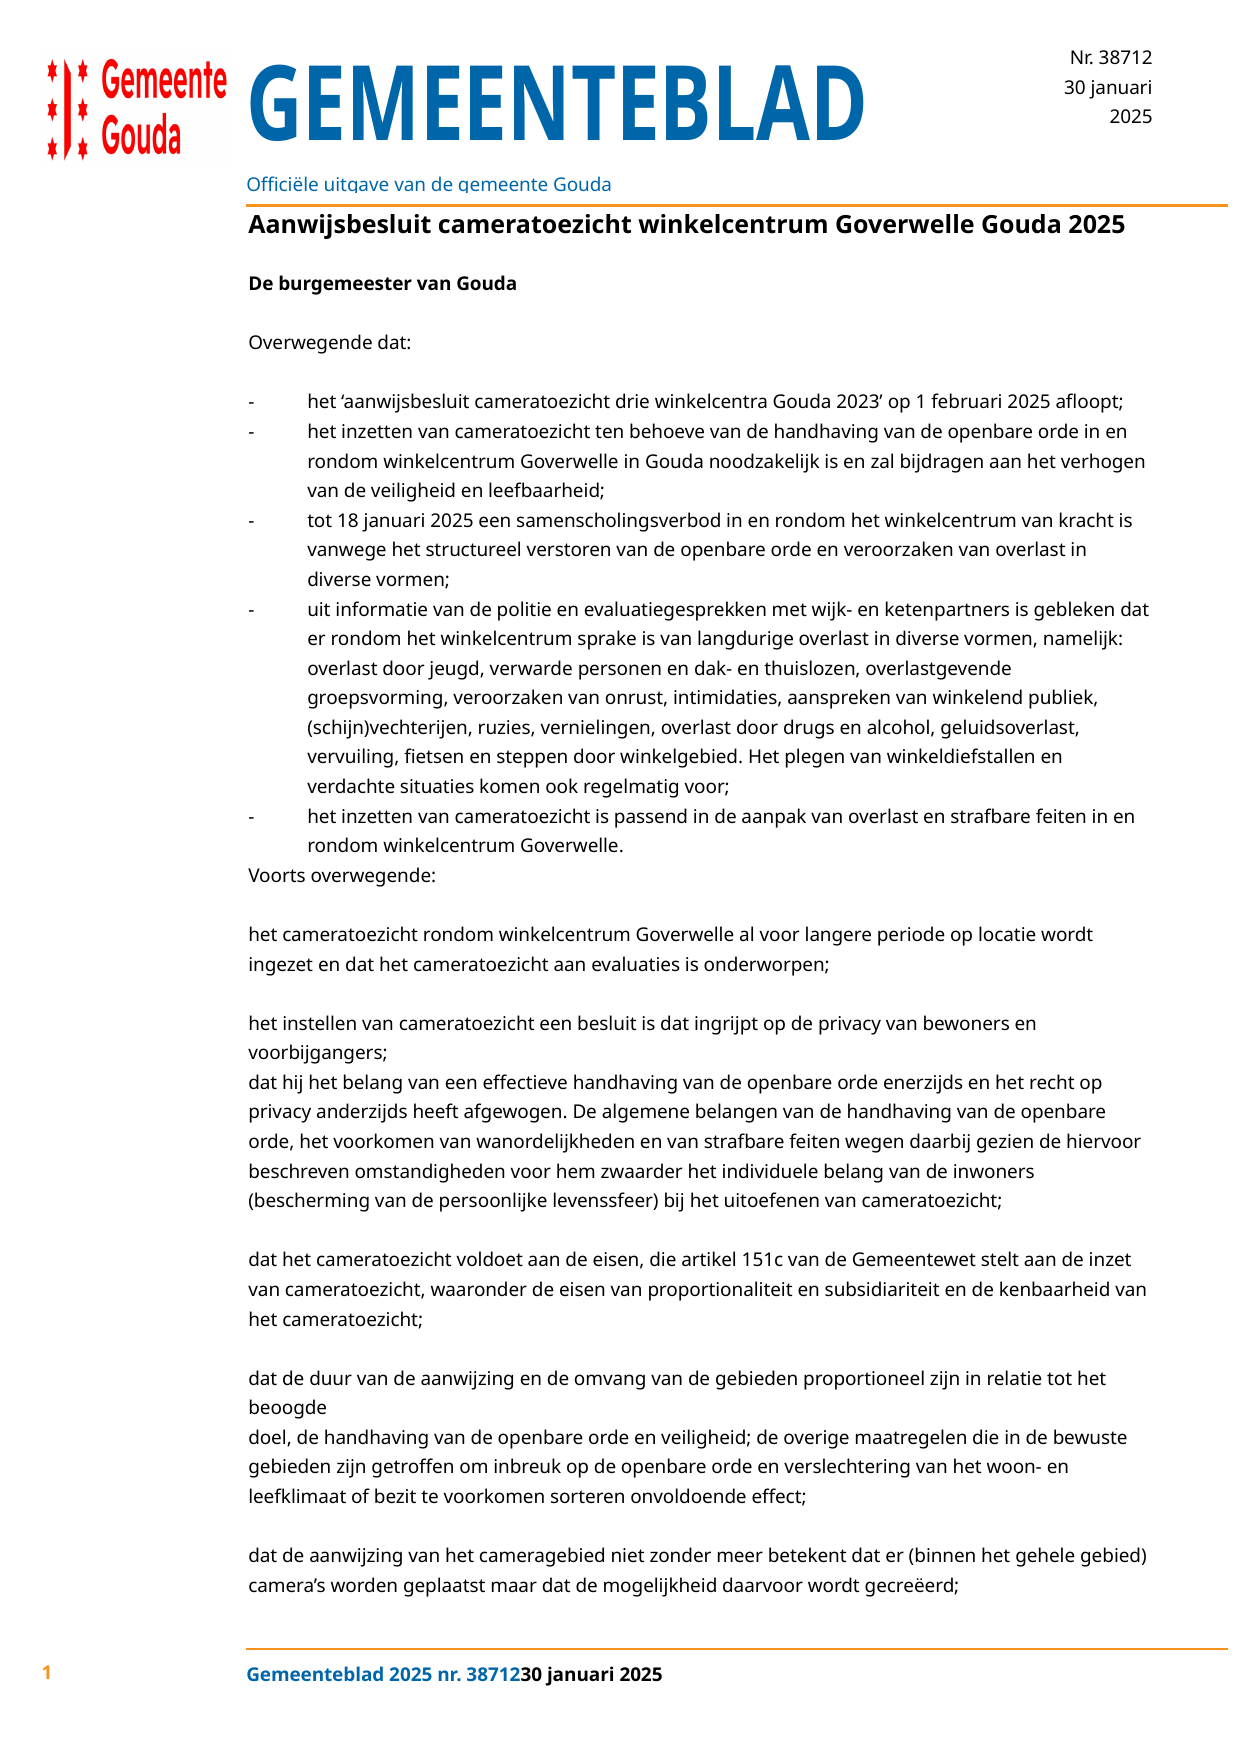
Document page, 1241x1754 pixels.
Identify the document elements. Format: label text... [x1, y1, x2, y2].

text het cameratoezicht rondom winkelcentrum Goverwelle al voor langere periode op locatie wordt ingezet en dat het cameratoezicht aan evaluaties is onderworpen; [248, 921, 1152, 976]
text dat de aanwijzing van het cameragebied niet zonder meer betekent dat er (binnen het gehele gebied) camera’s worden geplaatst maar dat de mogelijkheid daarvoor wordt gecreëerd; [248, 1542, 1152, 1598]
list tot 18 januari 2025 een samenscholingsverbod in en rondom het winkelcentrum van kracht is vanwege het structureel verstoren van de openbare orde en veroorzaken van overlast in diverse vormen; [248, 507, 1152, 592]
picture [41, 47, 231, 172]
text De burgemeester van Gouda [248, 270, 1152, 296]
list uit informatie van de politie en evaluatiegesprekken met wijk- en ketenpartners is gebleken dat er rondom het winkelcentrum sprake is van langdurige overlast in diverse vormen, namelijk: overlast door jeugd, verwarde personen en dak- en thuislozen, overlastgevende groepsvorming, veroorzaken van onrust, intimidaties, aanspreken van winkelend publiek, (schijn)vechterijen, ruzies, vernielingen, overlast door drugs en alcohol, geluidsoverlast, vervuiling, fietsen en steppen door winkelgebied. Het plegen van winkeldiefstallen en verdachte situaties komen ook regelmatig voor; [248, 596, 1152, 799]
text dat het cameratoezicht voldoet aan de eisen, die artikel 151c van de Gemeentewet stelt aan de inzet van cameratoezicht, waaronder de eisen van proportionaliteit en subsidiariteit en de kenbaarheid van het cameratoezicht; [248, 1247, 1152, 1331]
text Voorts overwegende: [248, 862, 1152, 888]
list het inzetten van cameratoezicht is passend in de aanpak van overlast en strafbare feiten in en rondom winkelcentrum Goverwelle. [248, 803, 1152, 858]
text dat de duur van de aanwijzing en de omvang van de gebieden proportioneel zijn in relatie tot het beoogde [248, 1365, 1152, 1420]
list het ‘aanwijsbesluit cameratoezicht drie winkelcentra Gouda 2023’ op 1 februari 2025 afloopt; [248, 389, 1152, 414]
list het inzetten van cameratoezicht ten behoeve van de handhaving van de openbare orde in en rondom winkelcentrum Goverwelle in Gouda noodzakelijk is en zal bijdragen aan het verhogen van de veiligheid en leefbaarheid; [248, 418, 1152, 503]
text Aanwijsbesluit cameratoezicht winkelcentrum Goverwelle Gouda 2025 [248, 207, 1152, 241]
text het instellen van cameratoezicht een besluit is dat ingrijpt op de privacy van bewoners en voorbijgangers; [248, 1010, 1152, 1065]
text Overwegende dat: [248, 329, 1152, 355]
text dat hij het belang van een effectieve handhaving van de openbare orde enerzijds en het recht op privacy anderzijds heeft afgewogen. De algemene belangen van de handhaving van de openbare orde, het voorkomen van wanordelijkheden en van strafbare feiten wegen daarbij gezien de hiervoor beschreven omstandigheden voor hem zwaarder het individuele belang van de inwoners (bescherming van de persoonlijke levenssfeer) bij het uitoefenen van cameratoezicht; [248, 1069, 1152, 1213]
text doel, de handhaving van de openbare orde en veiligheid; de overige maatregelen die in de bewuste gebieden zijn getroffen om inbreuk op de openbare orde en verslechtering van het woon- en leefklimaat of bezit te voorkomen sorteren onvoldoende effect; [248, 1424, 1152, 1509]
